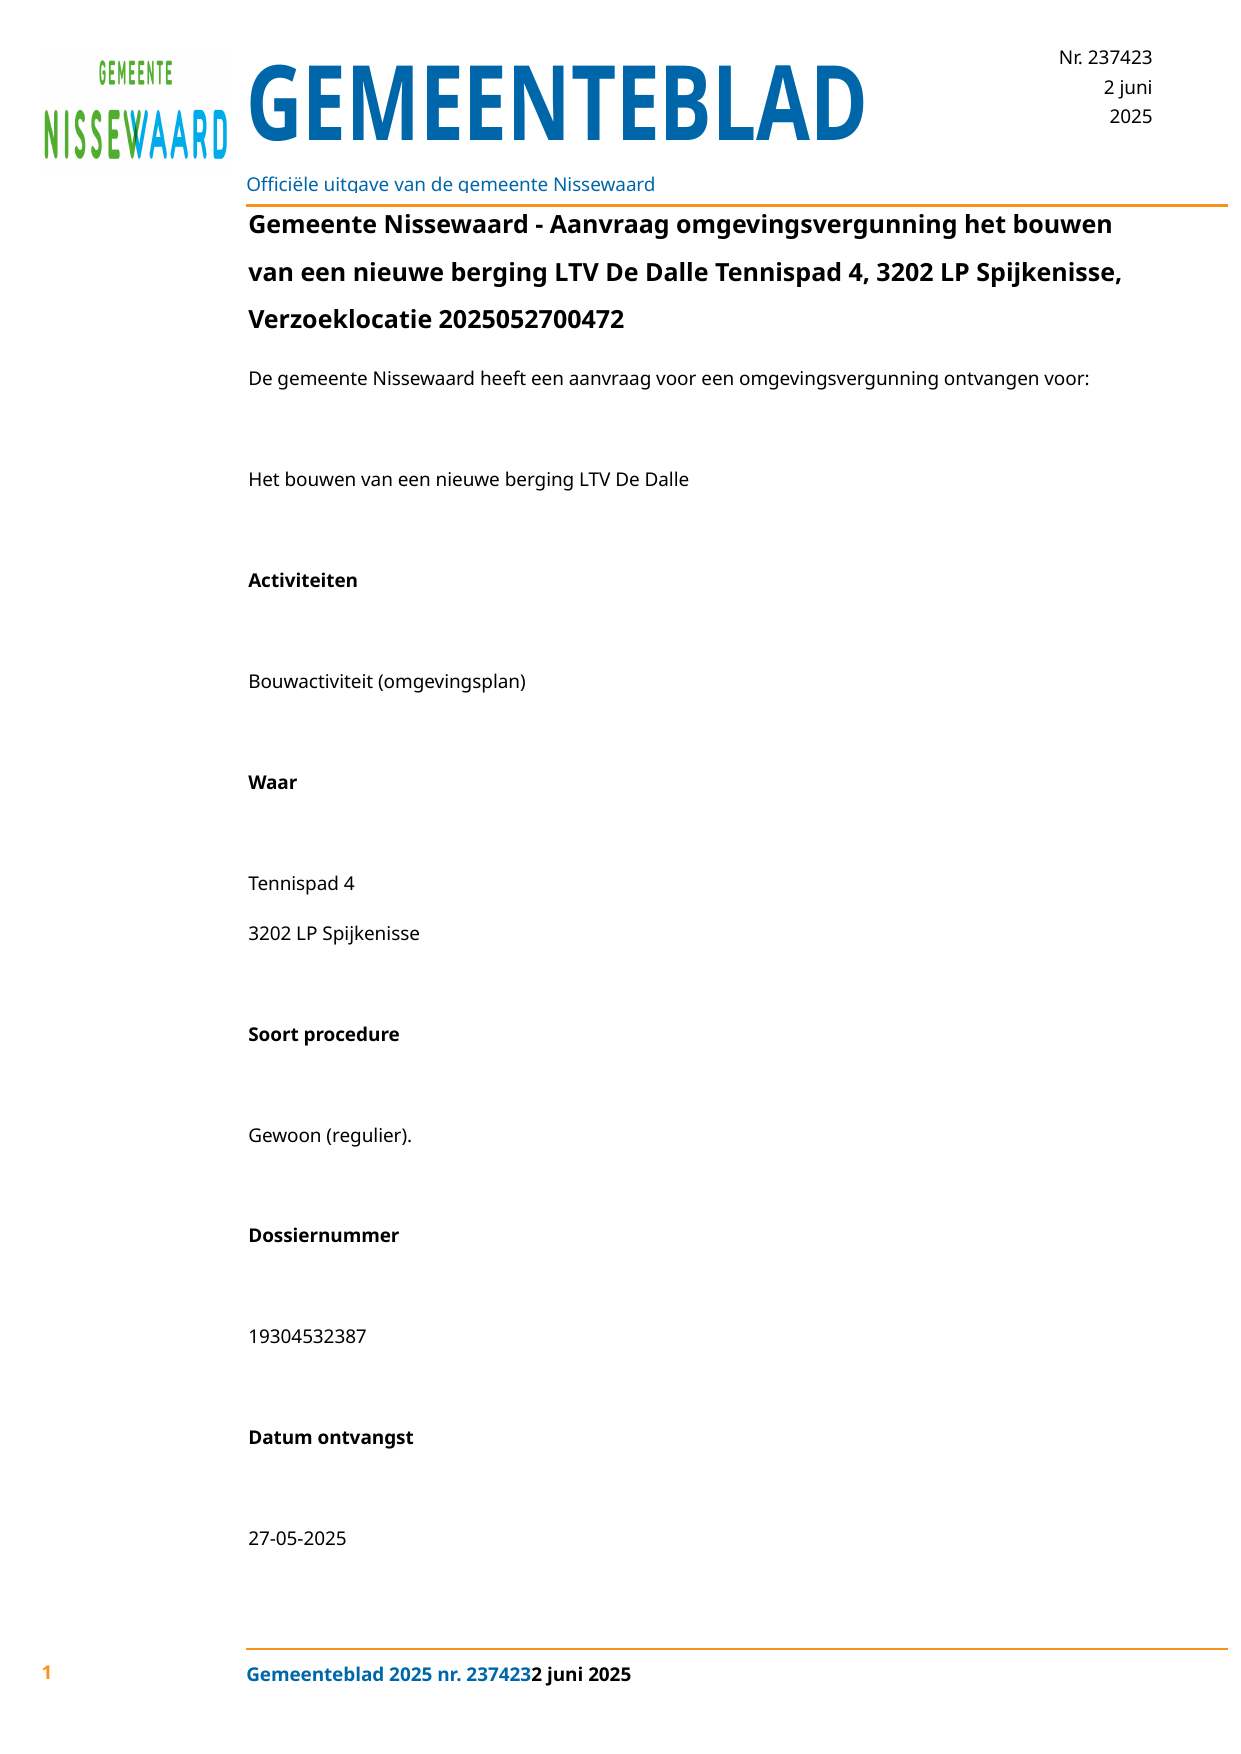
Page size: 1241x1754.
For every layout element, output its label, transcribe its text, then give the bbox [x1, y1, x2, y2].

text 3202 LP Spijkenisse [248, 920, 1152, 946]
text Dossiernummer [248, 1223, 1152, 1248]
text 19304532387 [248, 1323, 1152, 1349]
text Bouwactiviteit (omgevingsplan) [248, 668, 1152, 694]
text Het bouwen van een nieuwe berging LTV De Dalle [248, 466, 1152, 492]
text 27-05-2025 [248, 1525, 1152, 1551]
text Gewoon (regulier). [248, 1122, 1152, 1147]
text Gemeente Nissewaard - Aanvraag omgevingsvergunning het bouwen van een nieuwe berging LTV De Dalle Tennispad 4, 3202 LP Spijkenisse, Verzoeklocatie 2025052700472 [248, 207, 1152, 336]
picture [41, 47, 231, 172]
text Datum ontvangst [248, 1424, 1152, 1450]
text Waar [248, 769, 1152, 794]
text Tennispad 4 [248, 870, 1152, 895]
text Soort procedure [248, 1021, 1152, 1047]
text De gemeente Nissewaard heeft een aanvraag voor een omgevingsvergunning ontvangen voor: [248, 366, 1152, 391]
text Activiteiten [248, 567, 1152, 593]
